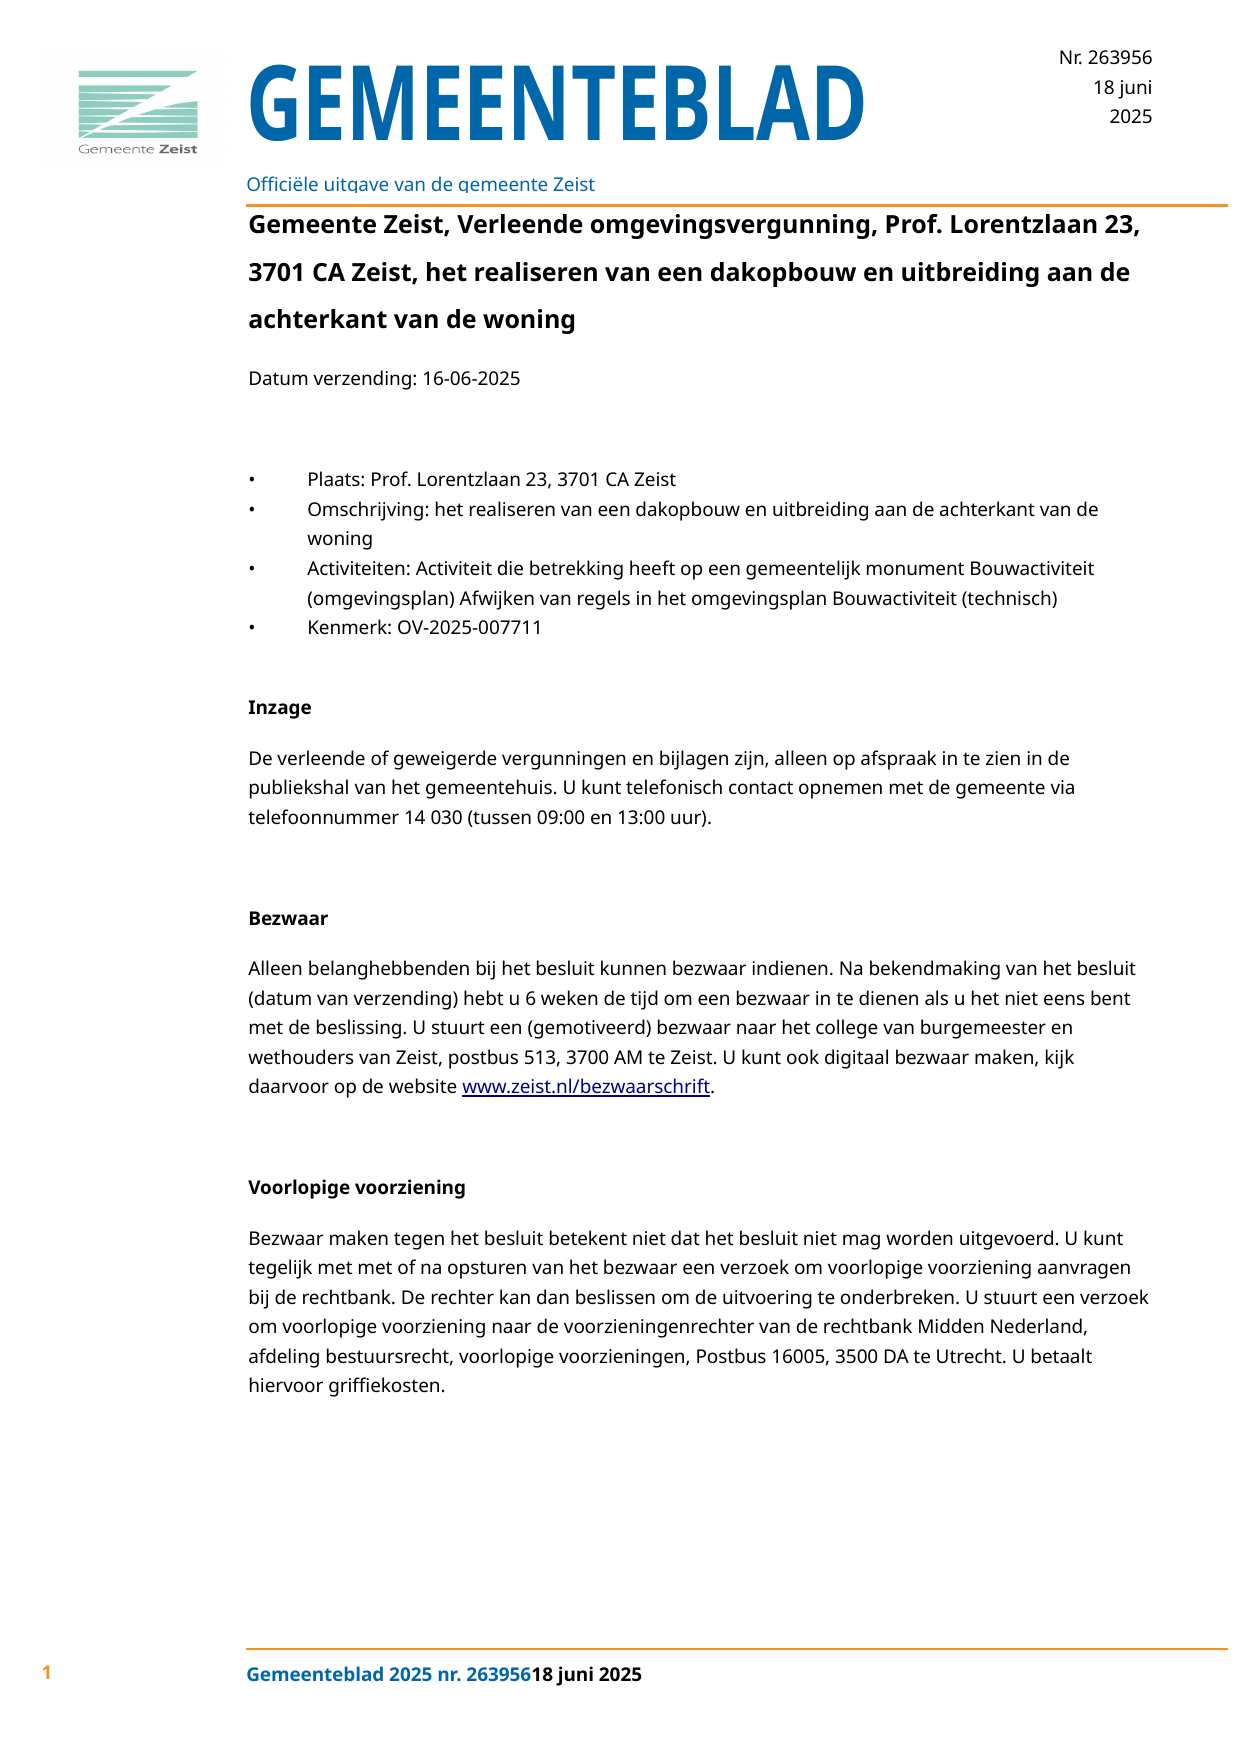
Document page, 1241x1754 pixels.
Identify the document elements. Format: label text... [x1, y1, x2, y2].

text Datum verzending: 16-06-2025 [248, 366, 1152, 391]
list Omschrijving: het realiseren van een dakopbouw en uitbreiding aan de achterkant van de woning [248, 496, 1152, 551]
list Kenmerk: OV-2025-007711 [248, 614, 1152, 640]
list Activiteiten: Activiteit die betrekking heeft op een gemeentelijk monument Bouwactiviteit (omgevingsplan) Afwijken van regels in het omgevingsplan Bouwactiviteit (technisch) [248, 555, 1152, 610]
text Bezwaar maken tegen het besluit betekent niet dat het besluit niet mag worden uitgevoerd. U kunt tegelijk met met of na opsturen van het bezwaar een verzoek om voorlopige voorziening aanvragen bij de rechtbank. De rechter kan dan beslissen om de uitvoering te onderbreken. U stuurt een verzoek om voorlopige voorziening naar de voorzieningenrechter van de rechtbank Midden Nederland, afdeling bestuursrecht, voorlopige voorzieningen, Postbus 16005, 3500 DA te Utrecht. U betaalt hiervoor griffiekosten. [248, 1225, 1152, 1398]
text Alleen belanghebbenden bij het besluit kunnen bezwaar indienen. Na bekendmaking van het besluit (datum van verzending) hebt u 6 weken de tijd om een bezwaar in te dienen als u het niet eens bent met de beslissing. U stuurt een (gemotiveerd) bezwaar naar het college van burgemeester en wethouders van Zeist, postbus 513, 3700 AM te Zeist. U kunt ook digitaal bezwaar maken, kijk daarvoor op de website www.zeist.nl/bezwaarschrift. [248, 955, 1152, 1099]
picture [41, 47, 231, 172]
list Plaats: Prof. Lorentzlaan 23, 3701 CA Zeist [248, 466, 1152, 492]
text Inzage [248, 694, 1152, 720]
text De verleende of geweigerde vergunningen en bijlagen zijn, alleen op afspraak in te zien in de publiekshal van het gemeentehuis. U kunt telefonisch contact opnemen met de gemeente via telefoonnummer 14 030 (tussen 09:00 en 13:00 uur). [248, 745, 1152, 829]
text Voorlopige voorziening [248, 1174, 1152, 1200]
text Bezwaar [248, 905, 1152, 930]
text Gemeente Zeist, Verleende omgevingsvergunning, Prof. Lorentzlaan 23, 3701 CA Zeist, het realiseren van een dakopbouw en uitbreiding aan de achterkant van de woning [248, 207, 1152, 336]
